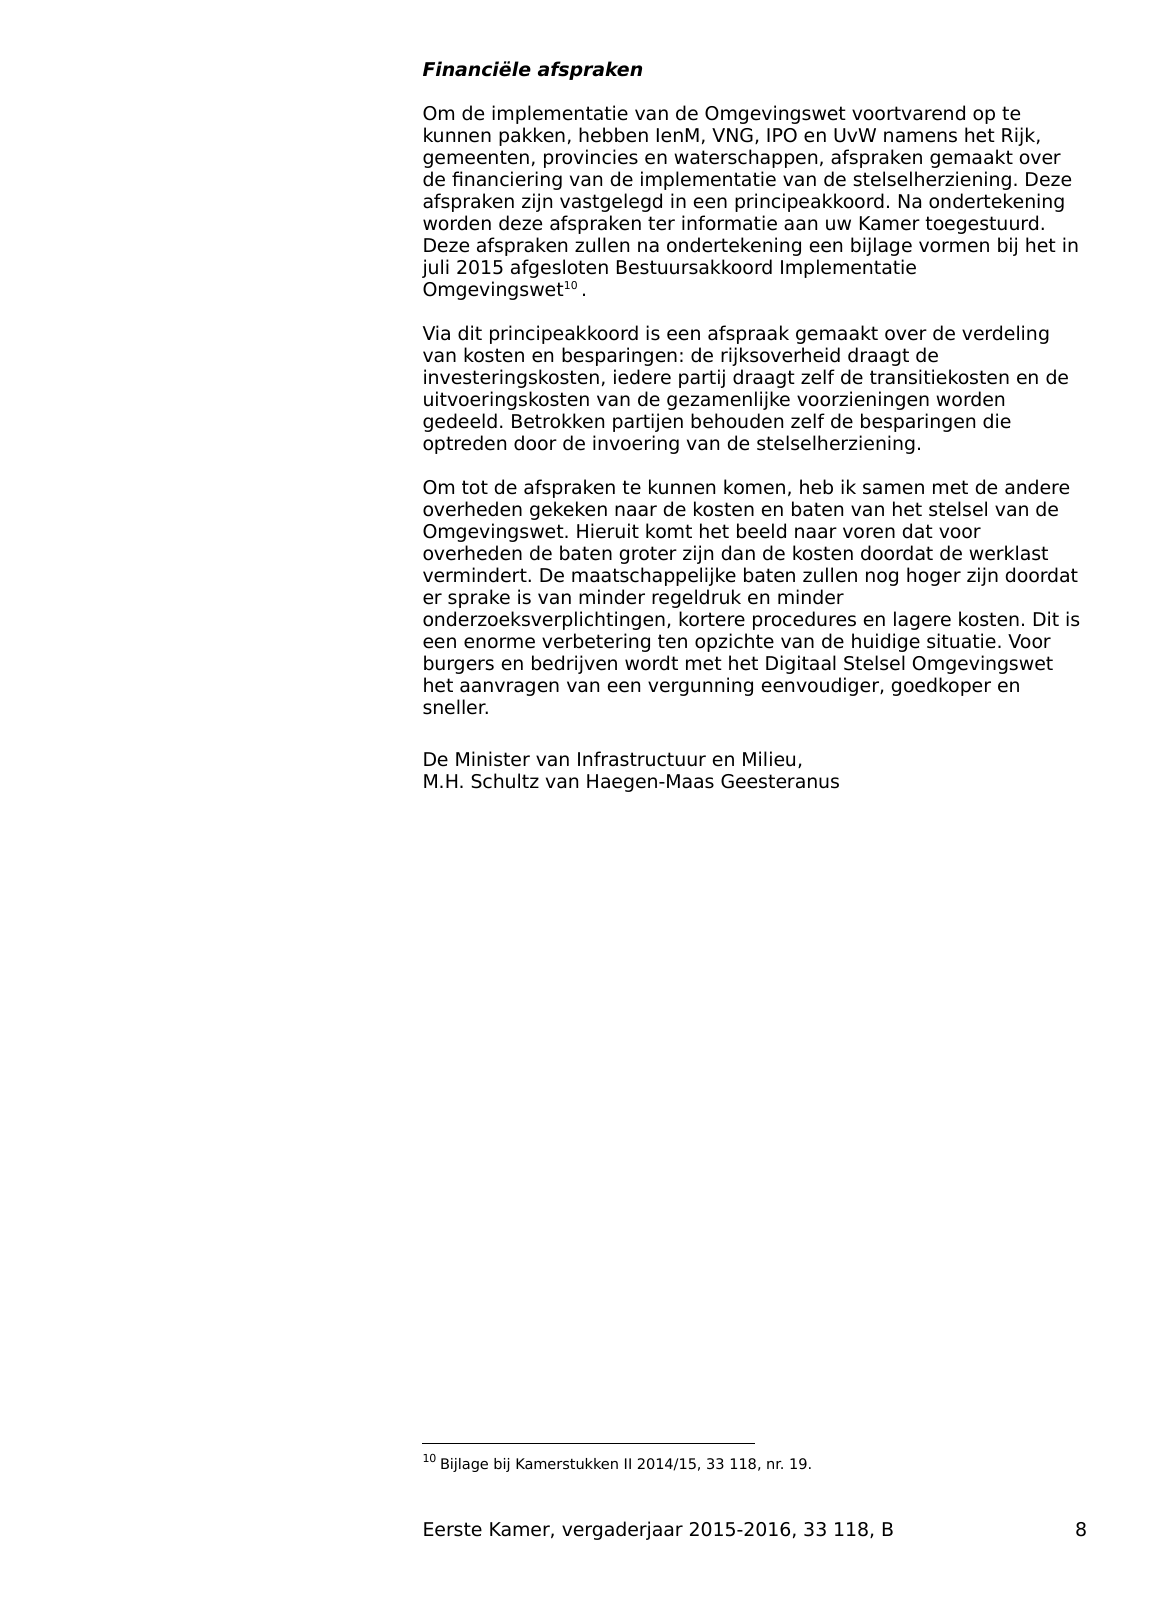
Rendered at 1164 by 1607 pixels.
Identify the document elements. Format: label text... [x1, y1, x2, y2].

text Via dit principeakkoord is een afspraak gemaakt over de verdeling van kosten en besparingen: de rijksoverheid draagt de investeringskosten, iedere partij draagt zelf de transitiekosten en de uitvoeringskosten van de gezamenlijke voorzieningen worden gedeeld. Betrokken partijen behouden zelf de besparingen die optreden door de invoering van de stelselherziening. [422, 323, 1087, 455]
subtitle Financiële afspraken [422, 59, 1087, 81]
text Om de implementatie van de Omgevingswet voortvarend op te kunnen pakken, hebben IenM, VNG, IPO en UvW namens het Rijk, gemeenten, provincies en waterschappen, afspraken gemaakt over de financiering van de implementatie van de stelselherziening. Deze afspraken zijn vastgelegd in een principeakkoord. Na ondertekening worden deze afspraken ter informatie aan uw Kamer toegestuurd. Deze afspraken zullen na ondertekening een bijlage vormen bij het in juli 2015 afgesloten Bestuursakkoord Implementatie Omgevingswet. [422, 103, 1087, 301]
text De Minister van Infrastructuur en Milieu, M.H. Schultz van Haegen-Maas Geesteranus [422, 749, 1087, 793]
text Bijlage bij Kamerstukken II 2014/15, 33 118, nr. 19. [422, 1452, 1087, 1474]
text Om tot de afspraken te kunnen komen, heb ik samen met de andere overheden gekeken naar de kosten en baten van het stelsel van de Omgevingswet. Hieruit komt het beeld naar voren dat voor overheden de baten groter zijn dan de kosten doordat de werklast vermindert. De maatschappelijke baten zullen nog hoger zijn doordat er sprake is van minder regeldruk en minder onderzoeksverplichtingen, kortere procedures en lagere kosten. Dit is een enorme verbetering ten opzichte van de huidige situatie. Voor burgers en bedrijven wordt met het Digitaal Stelsel Omgevingswet het aanvragen van een vergunning eenvoudiger, goedkoper en sneller. [422, 477, 1087, 719]
